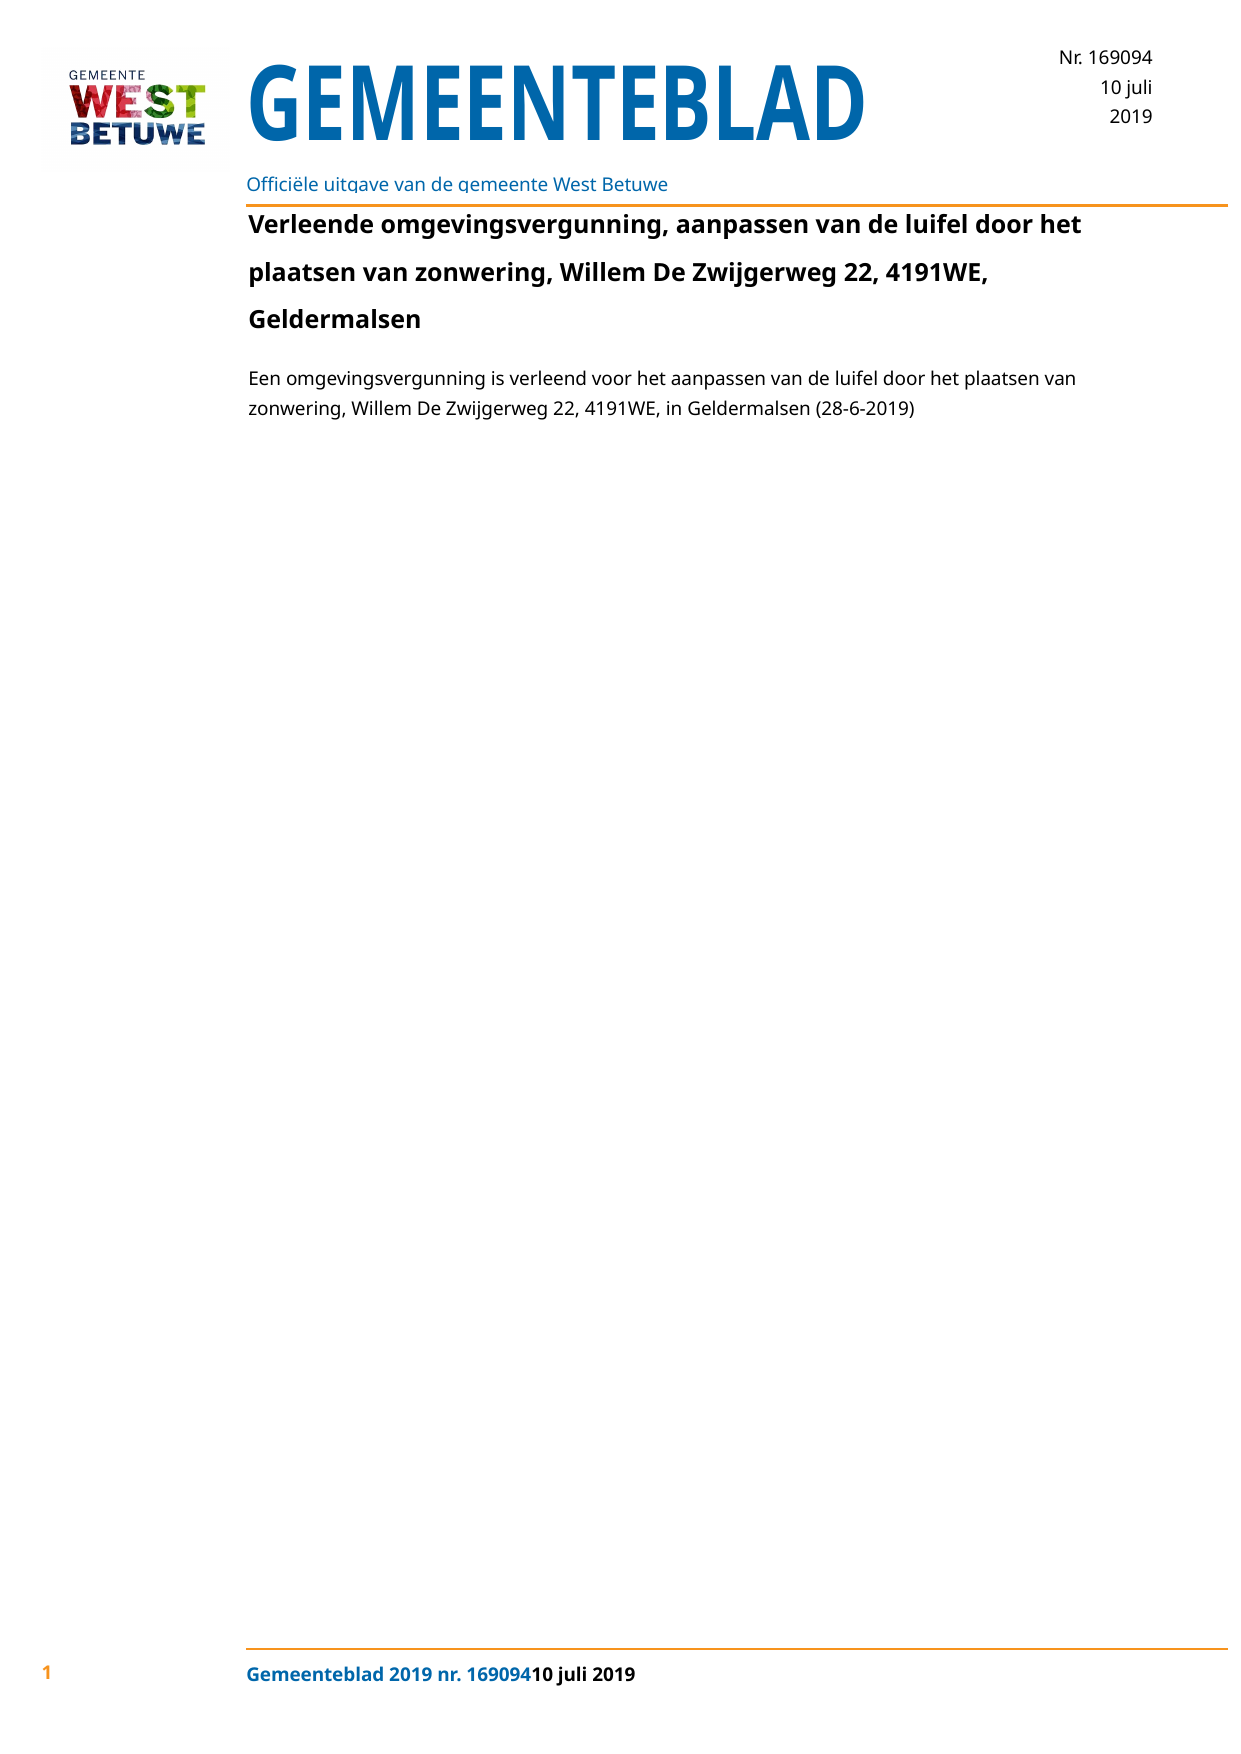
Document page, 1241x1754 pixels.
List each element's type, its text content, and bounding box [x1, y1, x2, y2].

text Een omgevingsvergunning is verleend voor het aanpassen van de luifel door het plaatsen van zonwering, Willem De Zwijgerweg 22, 4191WE, in Geldermalsen (28-6-2019) [248, 366, 1152, 421]
text Verleende omgevingsvergunning, aanpassen van de luifel door het plaatsen van zonwering, Willem De Zwijgerweg 22, 4191WE, Geldermalsen [248, 207, 1152, 336]
picture [41, 47, 231, 172]
